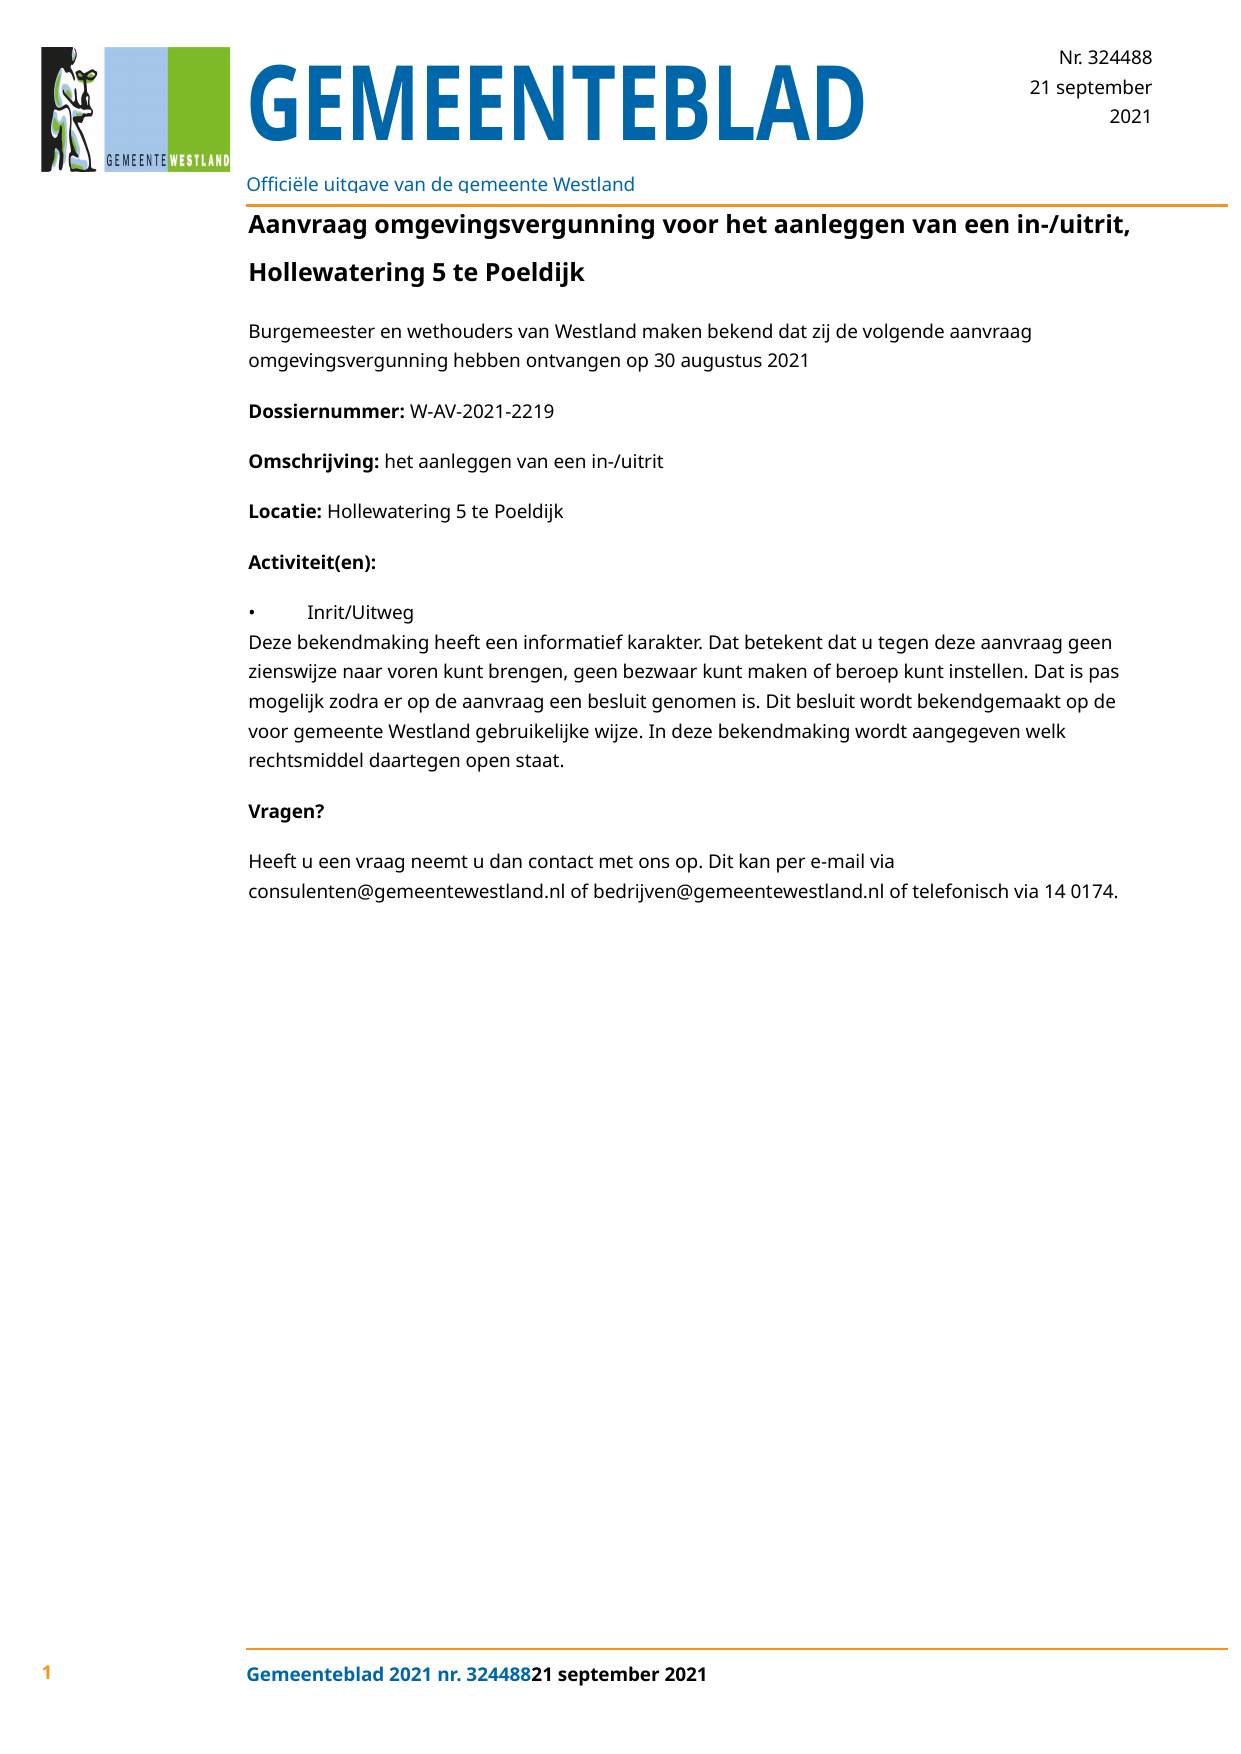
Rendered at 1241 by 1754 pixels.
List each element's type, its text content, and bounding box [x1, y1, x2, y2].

text Dossiernummer: W-AV-2021-2219 [248, 398, 1152, 424]
text Heeft u een vraag neemt u dan contact met ons op. Dit kan per e-mail via consulenten@gemeentewestland.nl of bedrijven@gemeentewestland.nl of telefonisch via 14 0174. [248, 848, 1152, 904]
text Locatie: Hollewatering 5 te Poeldijk [248, 499, 1152, 524]
text Aanvraag omgevingsvergunning voor het aanleggen van een in-/uitrit, Hollewatering 5 te Poeldijk [248, 207, 1152, 288]
text Burgemeester en wethouders van Westland maken bekend dat zij de volgende aanvraag omgevingsvergunning hebben ontvangen op 30 augustus 2021 [248, 318, 1152, 373]
text Deze bekendmaking heeft een informatief karakter. Dat betekent dat u tegen deze aanvraag geen zienswijze naar voren kunt brengen, geen bezwaar kunt maken of beroep kunt instellen. Dat is pas mogelijk zodra er op de aanvraag een besluit genomen is. Dit besluit wordt bekendgemaakt op de voor gemeente Westland gebruikelijke wijze. In deze bekendmaking wordt aangegeven welk rechtsmiddel daartegen open staat. [248, 629, 1152, 773]
text Omschrijving: het aanleggen van een in-/uitrit [248, 448, 1152, 474]
text Activiteit(en): [248, 549, 1152, 575]
picture [41, 47, 231, 172]
text Vragen? [248, 798, 1152, 824]
list Inrit/Uitweg [248, 599, 1152, 625]
